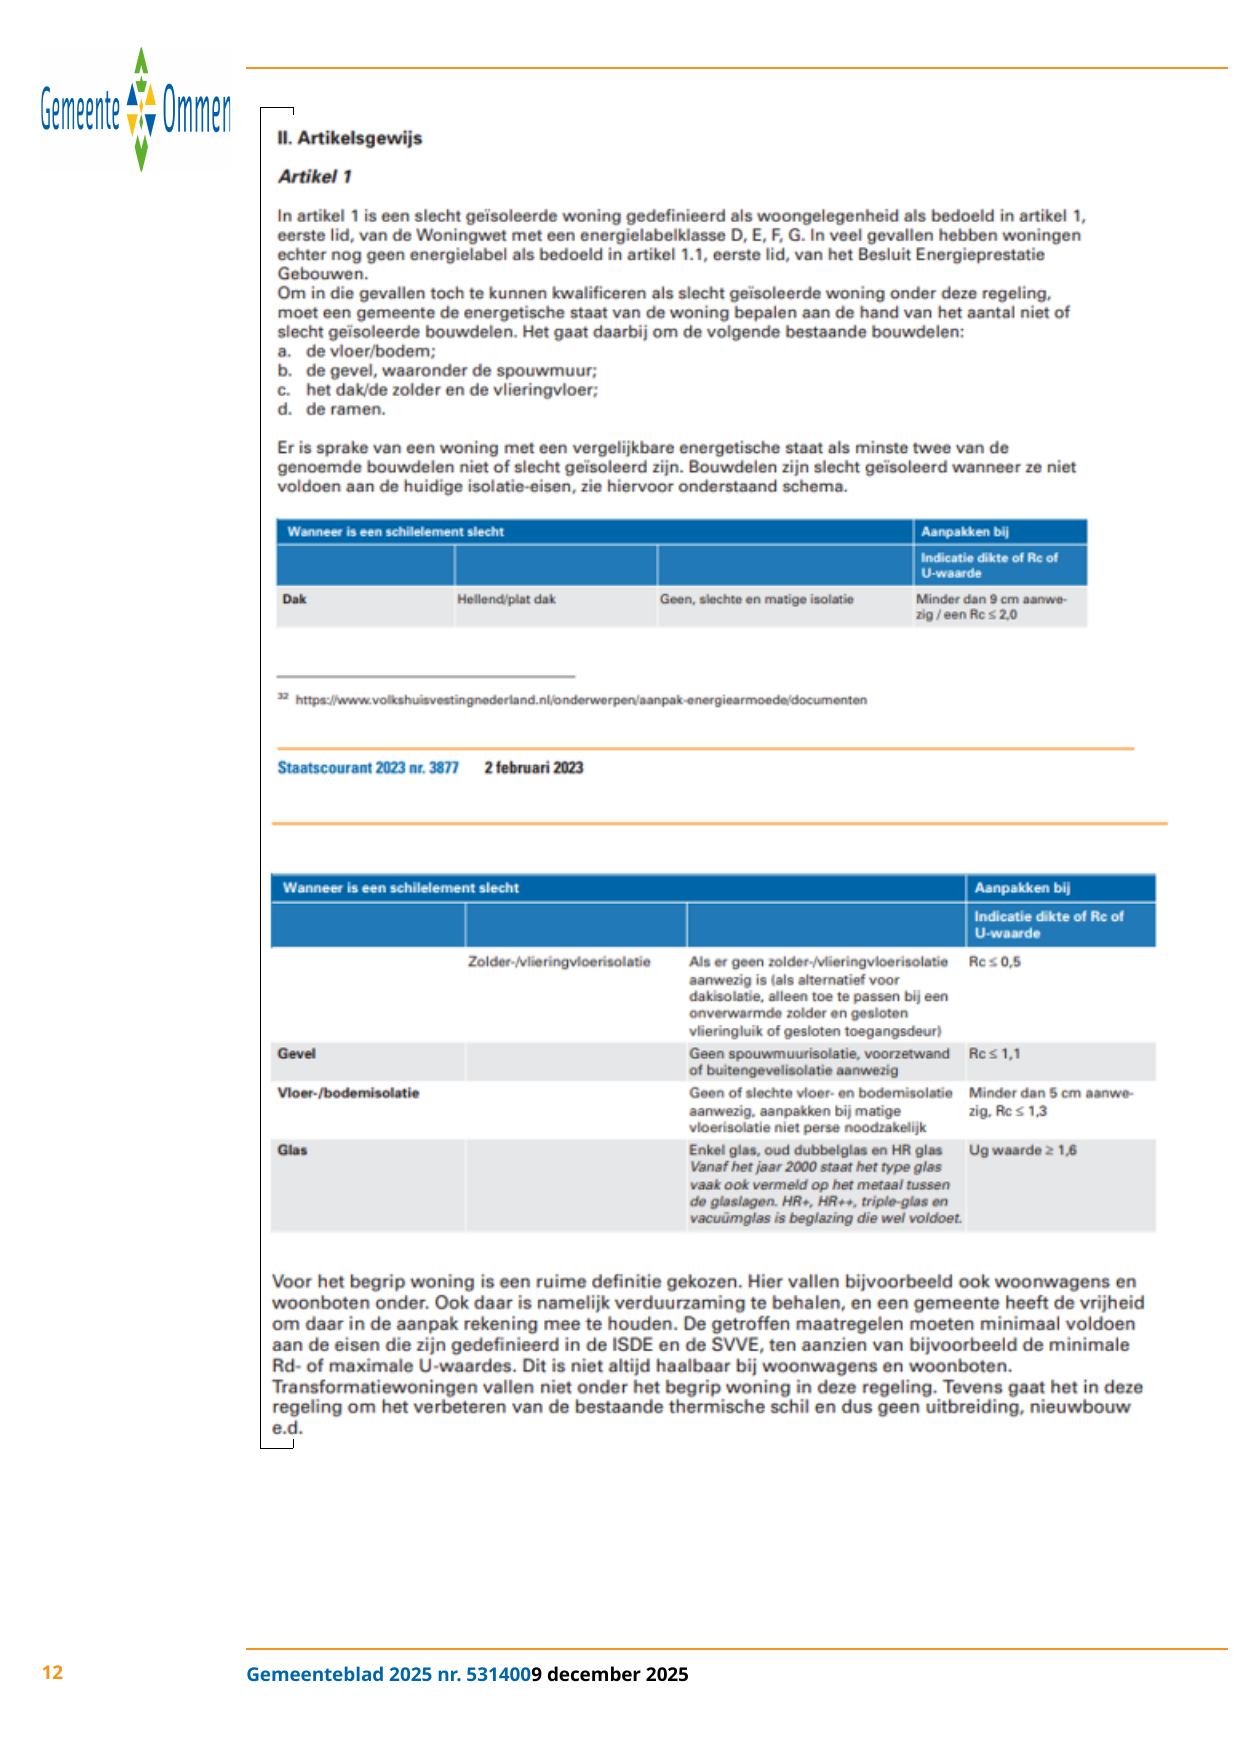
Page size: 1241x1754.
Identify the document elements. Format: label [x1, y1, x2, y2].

picture [41, 47, 231, 172]
picture [268, 115, 1173, 1439]
